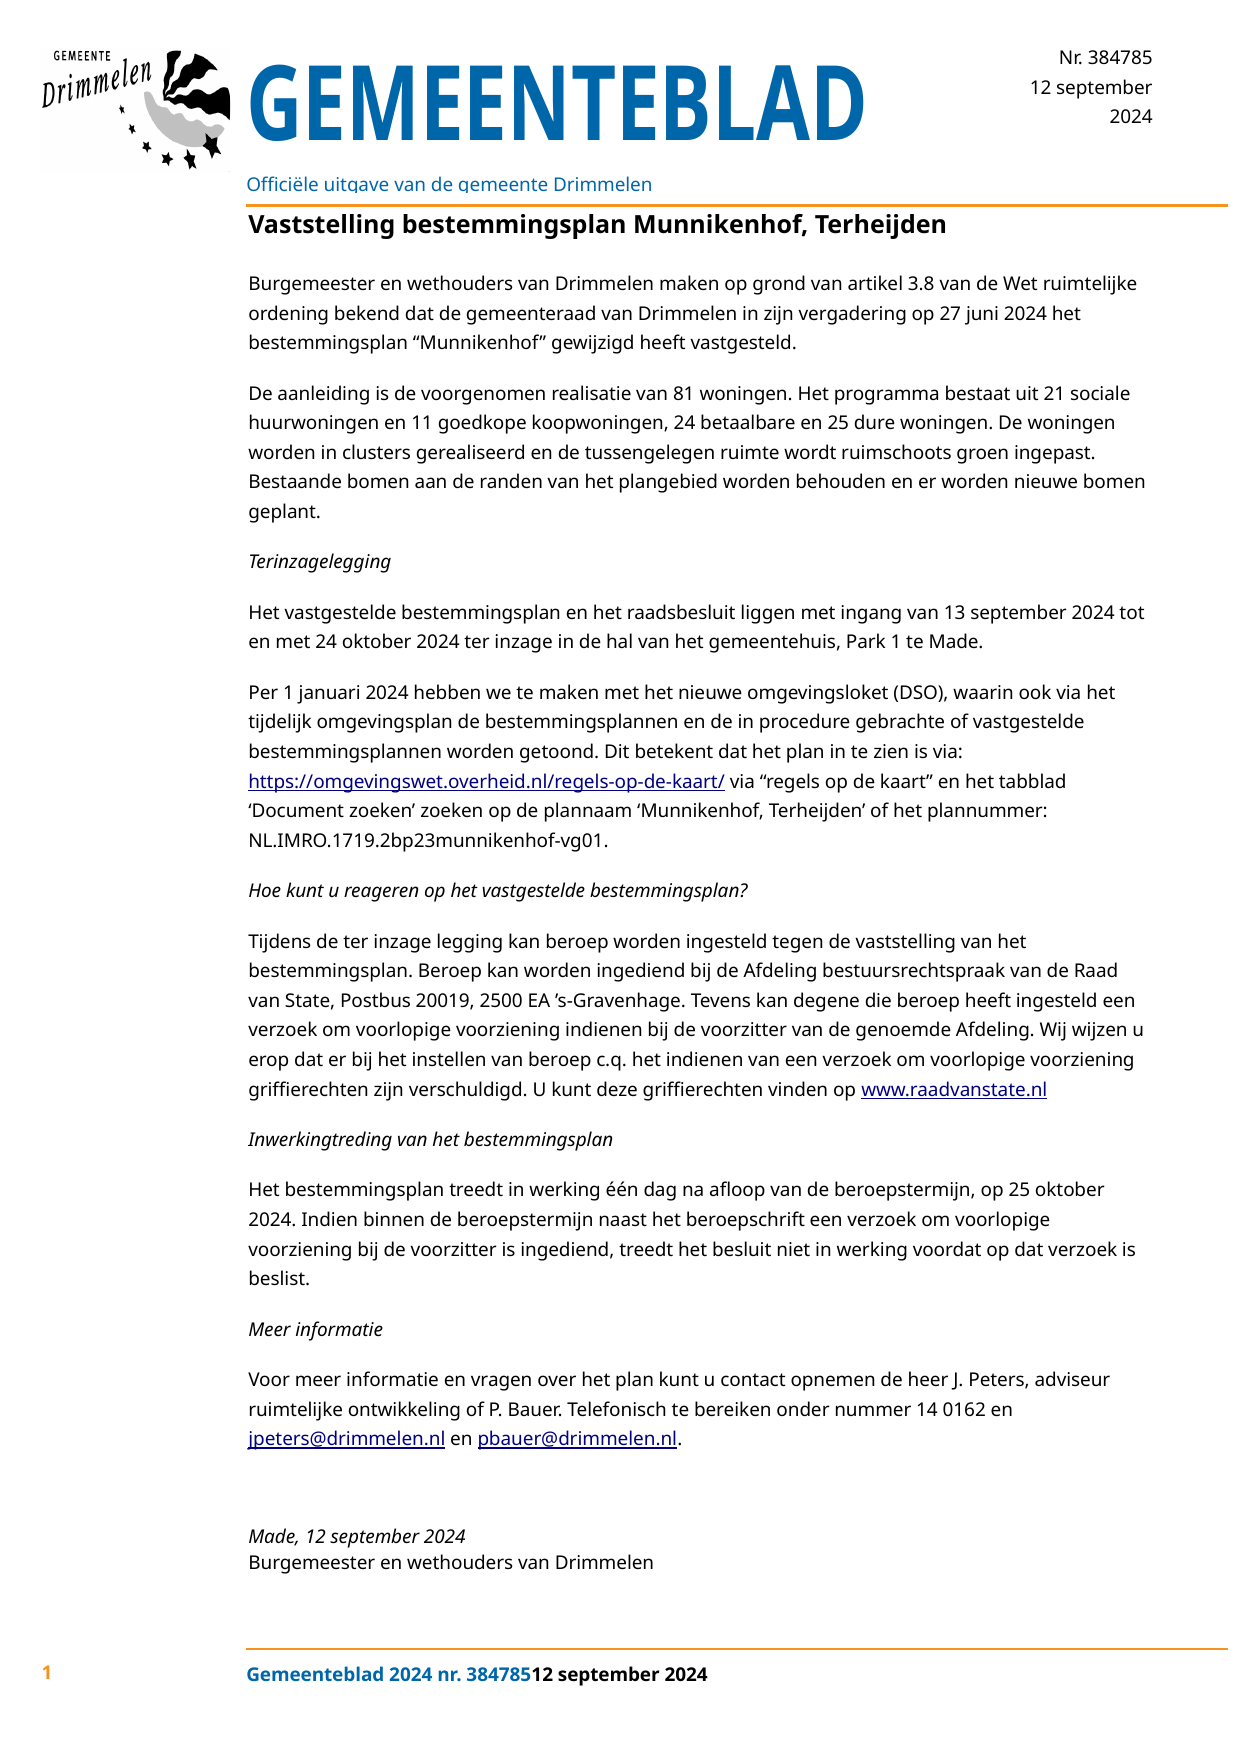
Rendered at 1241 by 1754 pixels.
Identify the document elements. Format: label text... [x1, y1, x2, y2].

picture [41, 47, 231, 172]
text De aanleiding is de voorgenomen realisatie van 81 woningen. Het programma bestaat uit 21 sociale huurwoningen en 11 goedkope koopwoningen, 24 betaalbare en 25 dure woningen. De woningen worden in clusters gerealiseerd en de tussengelegen ruimte wordt ruimschoots groen ingepast. Bestaande bomen aan de randen van het plangebied worden behouden en er worden nieuwe bomen geplant. [248, 380, 1152, 524]
text Hoe kunt u reageren op het vastgestelde bestemmingsplan? [248, 877, 1152, 903]
text Vaststelling bestemmingsplan Munnikenhof, Terheijden [248, 207, 1152, 241]
text Het bestemmingsplan treedt in werking één dag na afloop van de beroepstermijn, op 25 oktober 2024. Indien binnen de beroepstermijn naast het beroepschrift een verzoek om voorlopige voorziening bij de voorzitter is ingediend, treedt het besluit niet in werking voordat op dat verzoek is beslist. [248, 1177, 1152, 1291]
text Het vastgestelde bestemmingsplan en het raadsbesluit liggen met ingang van 13 september 2024 tot en met 24 oktober 2024 ter inzage in de hal van het gemeentehuis, Park 1 te Made. [248, 599, 1152, 654]
text Meer informatie [248, 1316, 1152, 1341]
text Burgemeester en wethouders van Drimmelen [248, 1549, 1152, 1575]
text Burgemeester en wethouders van Drimmelen maken op grond van artikel 3.8 van de Wet ruimtelijke ordening bekend dat de gemeenteraad van Drimmelen in zijn vergadering op 27 juni 2024 het bestemmingsplan “Munnikenhof” gewijzigd heeft vastgesteld. [248, 270, 1152, 355]
text Per 1 januari 2024 hebben we te maken met het nieuwe omgevingsloket (DSO), waarin ook via het tijdelijk omgevingsplan de bestemmingsplannen en de in procedure gebrachte of vastgestelde bestemmingsplannen worden getoond. Dit betekent dat het plan in te zien is via: https://omgevingswet.overheid.nl/regels-op-de-kaart/ via “regels op de kaart” en het tabblad ‘Document zoeken’ zoeken op de plannaam ‘Munnikenhof, Terheijden’ of het plannummer: NL.IMRO.1719.2bp23munnikenhof-vg01. [248, 679, 1152, 853]
text Made, 12 september 2024 [248, 1523, 1152, 1549]
text Inwerkingtreding van het bestemmingsplan [248, 1126, 1152, 1152]
text Voor meer informatie en vragen over het plan kunt u contact opnemen de heer J. Peters, adviseur ruimtelijke ontwikkeling of P. Bauer. Telefonisch te bereiken onder nummer 14 0162 en jpeters@drimmelen.nl en pbauer@drimmelen.nl. [248, 1366, 1152, 1451]
text Tijdens de ter inzage legging kan beroep worden ingesteld tegen de vaststelling van het bestemmingsplan. Beroep kan worden ingediend bij de Afdeling bestuursrechtspraak van de Raad van State, Postbus 20019, 2500 EA ’s-Gravenhage. Tevens kan degene die beroep heeft ingesteld een verzoek om voorlopige voorziening indienen bij de voorzitter van de genoemde Afdeling. Wij wijzen u erop dat er bij het instellen van beroep c.q. het indienen van een verzoek om voorlopige voorziening griffierechten zijn verschuldigd. U kunt deze griffierechten vinden op www.raadvanstate.nl [248, 928, 1152, 1101]
text Terinzagelegging [248, 549, 1152, 574]
